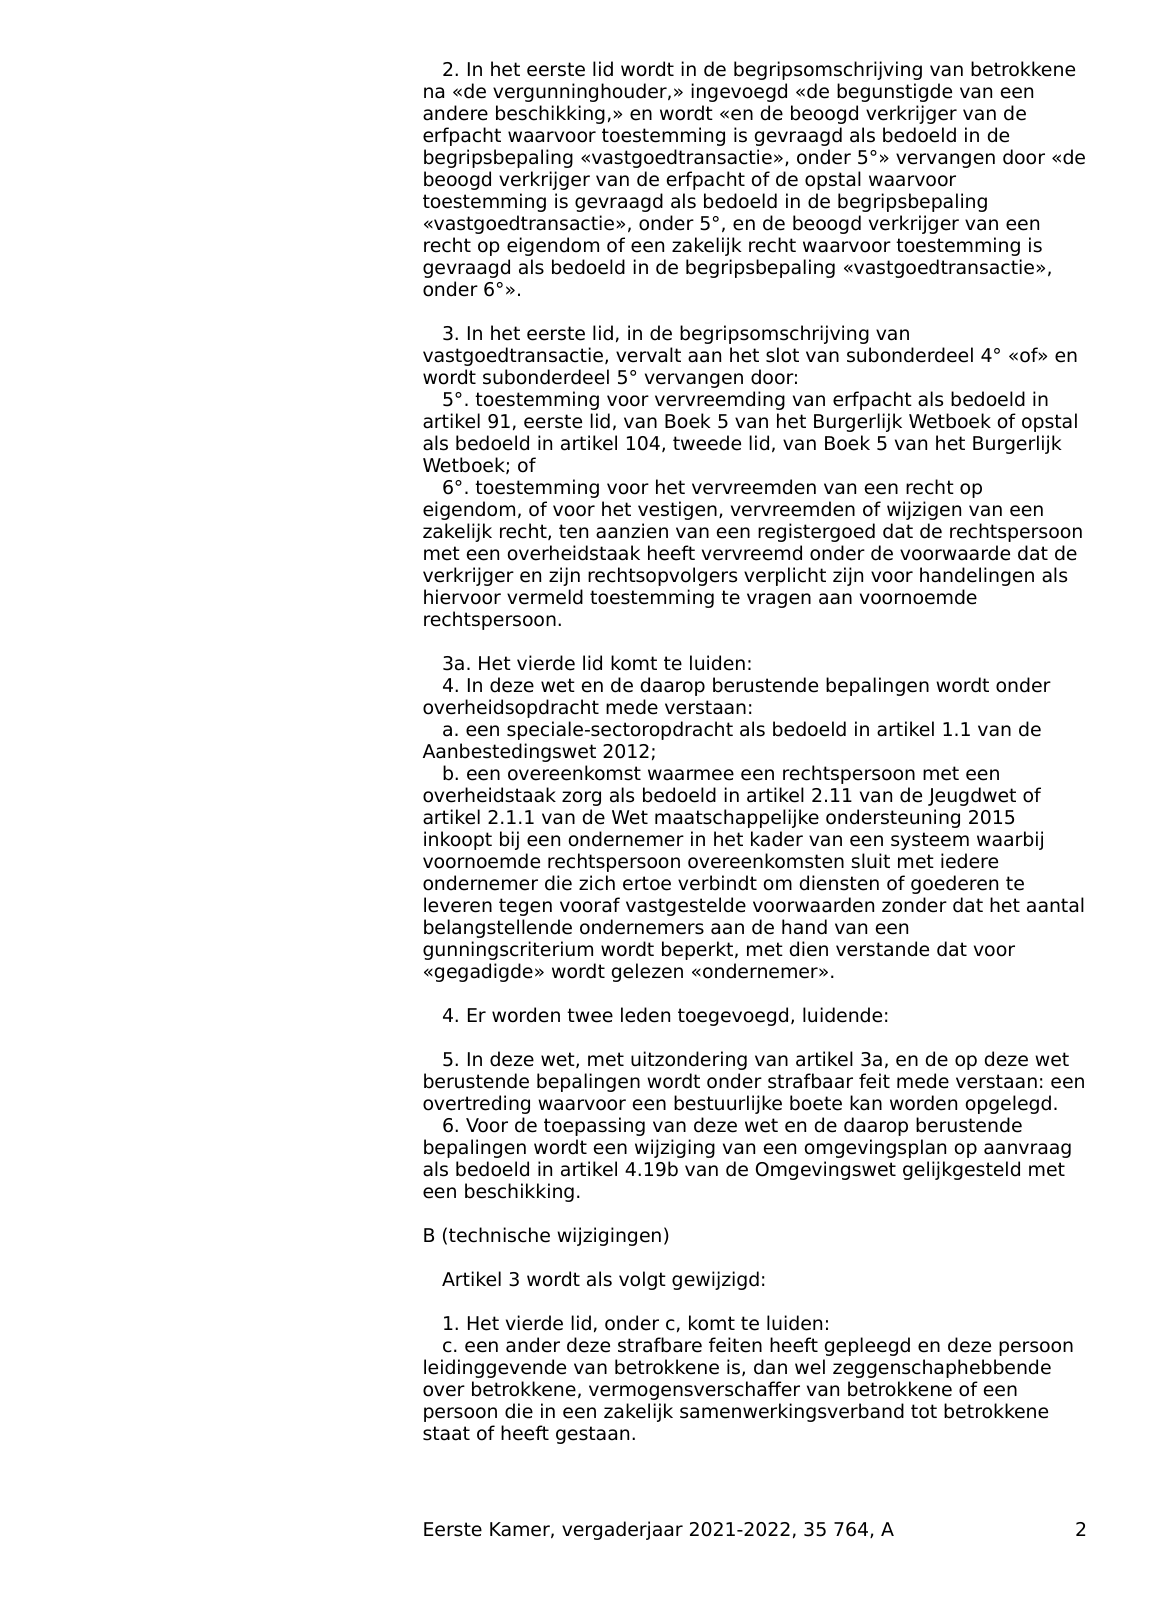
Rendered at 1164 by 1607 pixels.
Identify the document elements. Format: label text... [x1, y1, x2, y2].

text 5°. toestemming voor vervreemding van erfpacht als bedoeld in artikel 91, eerste lid, van Boek 5 van het Burgerlijk Wetboek of opstal als bedoeld in artikel 104, tweede lid, van Boek 5 van het Burgerlijk Wetboek; of [422, 389, 1087, 477]
text a. een speciale-sectoropdracht als bedoeld in artikel 1.1 van de Aanbestedingswet 2012; [422, 719, 1087, 763]
text 6°. toestemming voor het vervreemden van een recht op eigendom, of voor het vestigen, vervreemden of wijzigen van een zakelijk recht, ten aanzien van een registergoed dat de rechtspersoon met een overheidstaak heeft vervreemd onder de voorwaarde dat de verkrijger en zijn rechtsopvolgers verplicht zijn voor handelingen als hiervoor vermeld toestemming te vragen aan voornoemde rechtspersoon. [422, 477, 1087, 631]
text c. een ander deze strafbare feiten heeft gepleegd en deze persoon leidinggevende van betrokkene is, dan wel zeggenschaphebbende over betrokkene, vermogensverschaffer van betrokkene of een persoon die in een zakelijk samenwerkingsverband tot betrokkene staat of heeft gestaan. [422, 1335, 1087, 1445]
text b. een overeenkomst waarmee een rechtspersoon met een overheidstaak zorg als bedoeld in artikel 2.11 van de Jeugdwet of artikel 2.1.1 van de Wet maatschappelijke ondersteuning 2015 inkoopt bij een ondernemer in het kader van een systeem waarbij voornoemde rechtspersoon overeenkomsten sluit met iedere ondernemer die zich ertoe verbindt om diensten of goederen te leveren tegen vooraf vastgestelde voorwaarden zonder dat het aantal belangstellende ondernemers aan de hand van een gunningscriterium wordt beperkt, met dien verstande dat voor «gegadigde» wordt gelezen «ondernemer». [422, 763, 1087, 983]
text 1. Het vierde lid, onder c, komt te luiden: [422, 1313, 1087, 1335]
text 3. In het eerste lid, in de begripsomschrijving van vastgoedtransactie, vervalt aan het slot van subonderdeel 4° «of» en wordt subonderdeel 5° vervangen door: [422, 323, 1087, 389]
text 6. Voor de toepassing van deze wet en de daarop berustende bepalingen wordt een wijziging van een omgevingsplan op aanvraag als bedoeld in artikel 4.19b van de Omgevingswet gelijkgesteld met een beschikking. [422, 1115, 1087, 1203]
text Artikel 3 wordt als volgt gewijzigd: [422, 1269, 1087, 1291]
text 3a. Het vierde lid komt te luiden: [422, 653, 1087, 675]
text B (technische wijzigingen) [422, 1225, 1087, 1247]
text 2. In het eerste lid wordt in de begripsomschrijving van betrokkene na «de vergunninghouder,» ingevoegd «de begunstigde van een andere beschikking,» en wordt «en de beoogd verkrijger van de erfpacht waarvoor toestemming is gevraagd als bedoeld in de begripsbepaling «vastgoedtransactie», onder 5°» vervangen door «de beoogd verkrijger van de erfpacht of de opstal waarvoor toestemming is gevraagd als bedoeld in de begripsbepaling «vastgoedtransactie», onder 5°, en de beoogd verkrijger van een recht op eigendom of een zakelijk recht waarvoor toestemming is gevraagd als bedoeld in de begripsbepaling «vastgoedtransactie», onder 6°». [422, 59, 1087, 301]
text 5. In deze wet, met uitzondering van artikel 3a, en de op deze wet berustende bepalingen wordt onder strafbaar feit mede verstaan: een overtreding waarvoor een bestuurlijke boete kan worden opgelegd. [422, 1049, 1087, 1115]
text 4. Er worden twee leden toegevoegd, luidende: [422, 1005, 1087, 1027]
text 4. In deze wet en de daarop berustende bepalingen wordt onder overheidsopdracht mede verstaan: [422, 675, 1087, 719]
